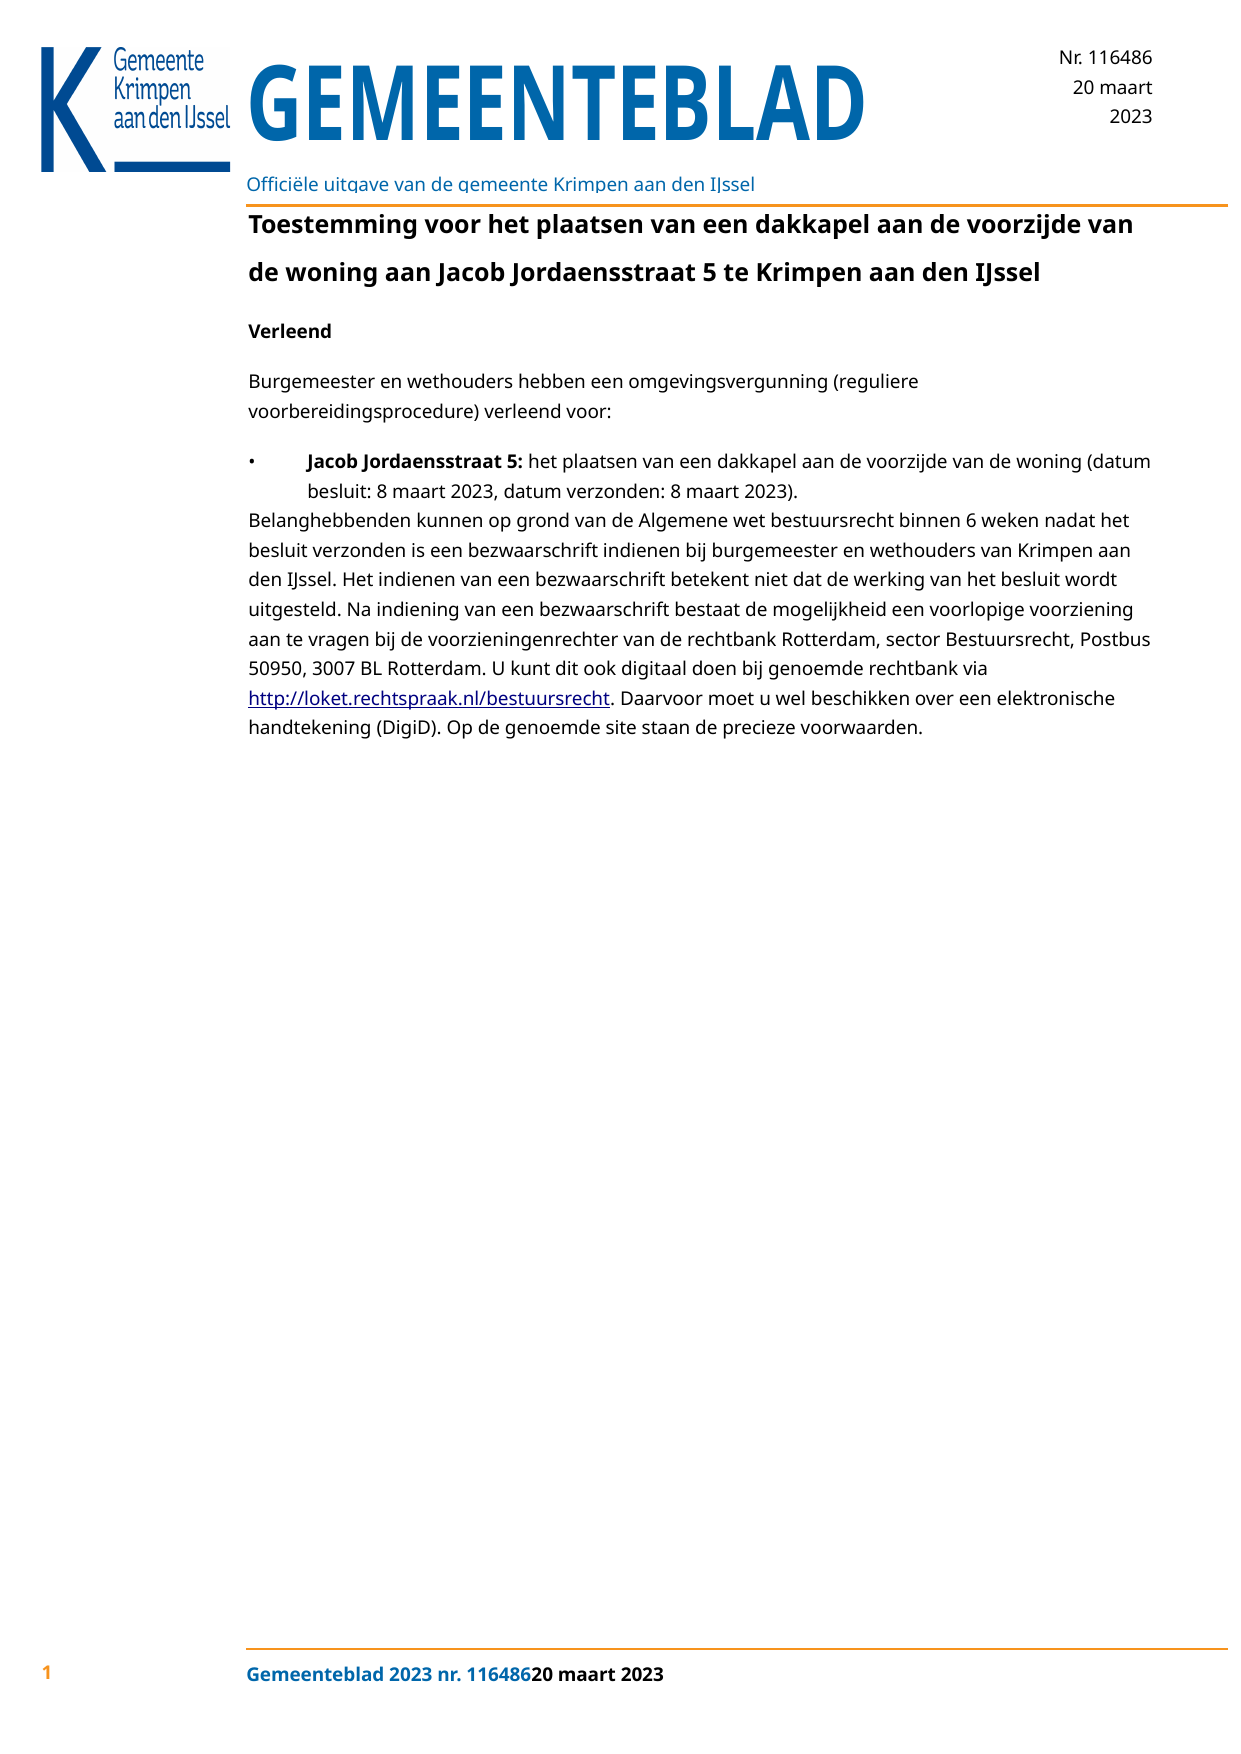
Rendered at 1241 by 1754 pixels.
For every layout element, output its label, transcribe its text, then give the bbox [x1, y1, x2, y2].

text Toestemming voor het plaatsen van een dakkapel aan de voorzijde van de woning aan Jacob Jordaensstraat 5 te Krimpen aan den IJssel [248, 207, 1152, 288]
list Jacob Jordaensstraat 5: het plaatsen van een dakkapel aan de voorzijde van de woning (datum besluit: 8 maart 2023, datum verzonden: 8 maart 2023). [248, 448, 1152, 504]
text Belanghebbenden kunnen op grond van de Algemene wet bestuursrecht binnen 6 weken nadat het besluit verzonden is een bezwaarschrift indienen bij burgemeester en wethouders van Krimpen aan den IJssel. Het indienen van een bezwaarschrift betekent niet dat de werking van het besluit wordt uitgesteld. Na indiening van een bezwaarschrift bestaat de mogelijkheid een voorlopige voorziening aan te vragen bij de voorzieningenrechter van de rechtbank Rotterdam, sector Bestuursrecht, Postbus 50950, 3007 BL Rotterdam. U kunt dit ook digitaal doen bij genoemde rechtbank via http://loket.rechtspraak.nl/bestuursrecht. Daarvoor moet u wel beschikken over een elektronische handtekening (DigiD). Op de genoemde site staan de precieze voorwaarden. [248, 507, 1152, 740]
text Burgemeester en wethouders hebben een omgevingsvergunning (reguliere voorbereidingsprocedure) verleend voor: [248, 368, 1152, 424]
text Verleend [248, 318, 1152, 344]
picture [41, 47, 231, 172]
